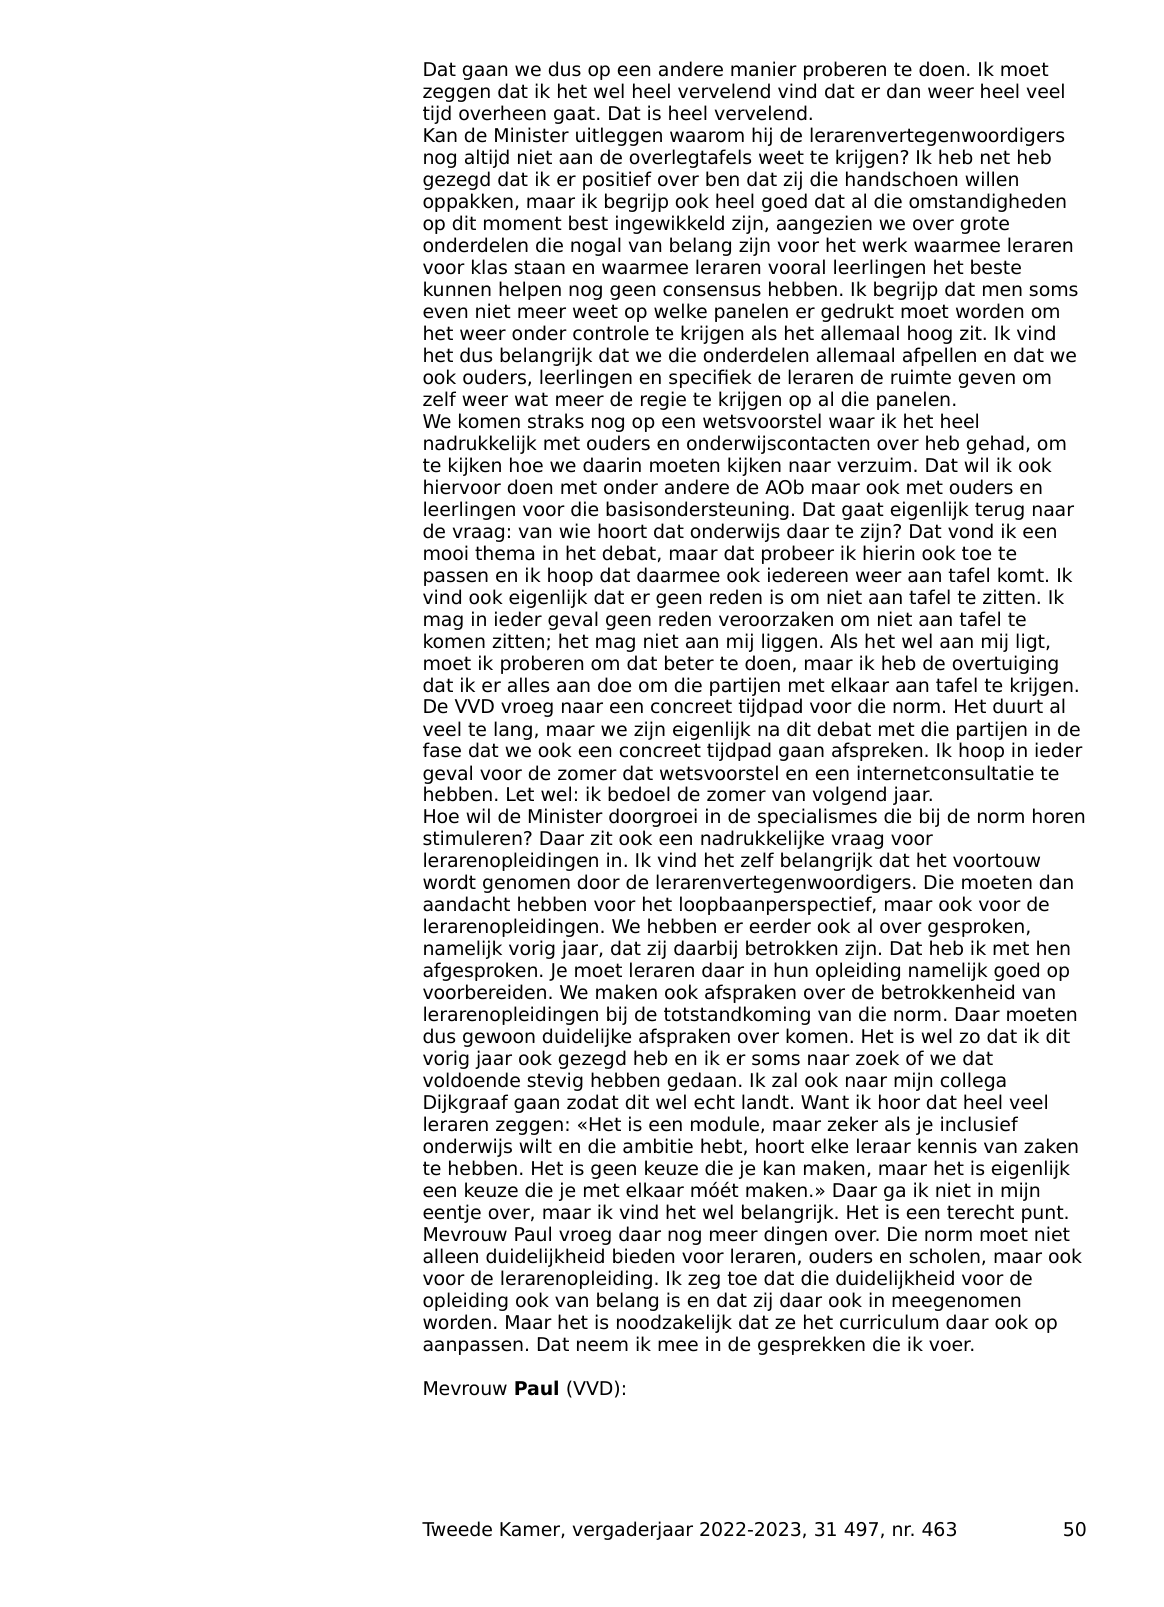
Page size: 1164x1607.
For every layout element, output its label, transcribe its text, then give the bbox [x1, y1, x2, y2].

text Mevrouw Paul (VVD): [422, 1378, 1087, 1400]
text Hoe wil de Minister doorgroei in de specialismes die bij de norm horen stimuleren? Daar zit ook een nadrukkelijke vraag voor lerarenopleidingen in. Ik vind het zelf belangrijk dat het voortouw wordt genomen door de lerarenvertegenwoordigers. Die moeten dan aandacht hebben voor het loopbaanperspectief, maar ook voor de lerarenopleidingen. We hebben er eerder ook al over gesproken, namelijk vorig jaar, dat zij daarbij betrokken zijn. Dat heb ik met hen afgesproken. Je moet leraren daar in hun opleiding namelijk goed op voorbereiden. We maken ook afspraken over de betrokkenheid van lerarenopleidingen bij de totstandkoming van die norm. Daar moeten dus gewoon duidelijke afspraken over komen. Het is wel zo dat ik dit vorig jaar ook gezegd heb en ik er soms naar zoek of we dat voldoende stevig hebben gedaan. Ik zal ook naar mijn collega Dijkgraaf gaan zodat dit wel echt landt. Want ik hoor dat heel veel leraren zeggen: «Het is een module, maar zeker als je inclusief onderwijs wilt en die ambitie hebt, hoort elke leraar kennis van zaken te hebben. Het is geen keuze die je kan maken, maar het is eigenlijk een keuze die je met elkaar móét maken.» Daar ga ik niet in mijn eentje over, maar ik vind het wel belangrijk. Het is een terecht punt. Mevrouw Paul vroeg daar nog meer dingen over. Die norm moet niet alleen duidelijkheid bieden voor leraren, ouders en scholen, maar ook voor de lerarenopleiding. Ik zeg toe dat die duidelijkheid voor de opleiding ook van belang is en dat zij daar ook in meegenomen worden. Maar het is noodzakelijk dat ze het curriculum daar ook op aanpassen. Dat neem ik mee in de gesprekken die ik voer. [422, 806, 1087, 1356]
text Dat gaan we dus op een andere manier proberen te doen. Ik moet zeggen dat ik het wel heel vervelend vind dat er dan weer heel veel tijd overheen gaat. Dat is heel vervelend. [422, 59, 1087, 125]
text De VVD vroeg naar een concreet tijdpad voor die norm. Het duurt al veel te lang, maar we zijn eigenlijk na dit debat met die partijen in de fase dat we ook een concreet tijdpad gaan afspreken. Ik hoop in ieder geval voor de zomer dat wetsvoorstel en een internetconsultatie te hebben. Let wel: ik bedoel de zomer van volgend jaar. [422, 696, 1087, 806]
text We komen straks nog op een wetsvoorstel waar ik het heel nadrukkelijk met ouders en onderwijscontacten over heb gehad, om te kijken hoe we daarin moeten kijken naar verzuim. Dat wil ik ook hiervoor doen met onder andere de AOb maar ook met ouders en leerlingen voor die basisondersteuning. Dat gaat eigenlijk terug naar de vraag: van wie hoort dat onderwijs daar te zijn? Dat vond ik een mooi thema in het debat, maar dat probeer ik hierin ook toe te passen en ik hoop dat daarmee ook iedereen weer aan tafel komt. Ik vind ook eigenlijk dat er geen reden is om niet aan tafel te zitten. Ik mag in ieder geval geen reden veroorzaken om niet aan tafel te komen zitten; het mag niet aan mij liggen. Als het wel aan mij ligt, moet ik proberen om dat beter te doen, maar ik heb de overtuiging dat ik er alles aan doe om die partijen met elkaar aan tafel te krijgen. [422, 411, 1087, 696]
text Kan de Minister uitleggen waarom hij de lerarenvertegenwoordigers nog altijd niet aan de overlegtafels weet te krijgen? Ik heb net heb gezegd dat ik er positief over ben dat zij die handschoen willen oppakken, maar ik begrijp ook heel goed dat al die omstandigheden op dit moment best ingewikkeld zijn, aangezien we over grote onderdelen die nogal van belang zijn voor het werk waarmee leraren voor klas staan en waarmee leraren vooral leerlingen het beste kunnen helpen nog geen consensus hebben. Ik begrijp dat men soms even niet meer weet op welke panelen er gedrukt moet worden om het weer onder controle te krijgen als het allemaal hoog zit. Ik vind het dus belangrijk dat we die onderdelen allemaal afpellen en dat we ook ouders, leerlingen en specifiek de leraren de ruimte geven om zelf weer wat meer de regie te krijgen op al die panelen. [422, 125, 1087, 411]
